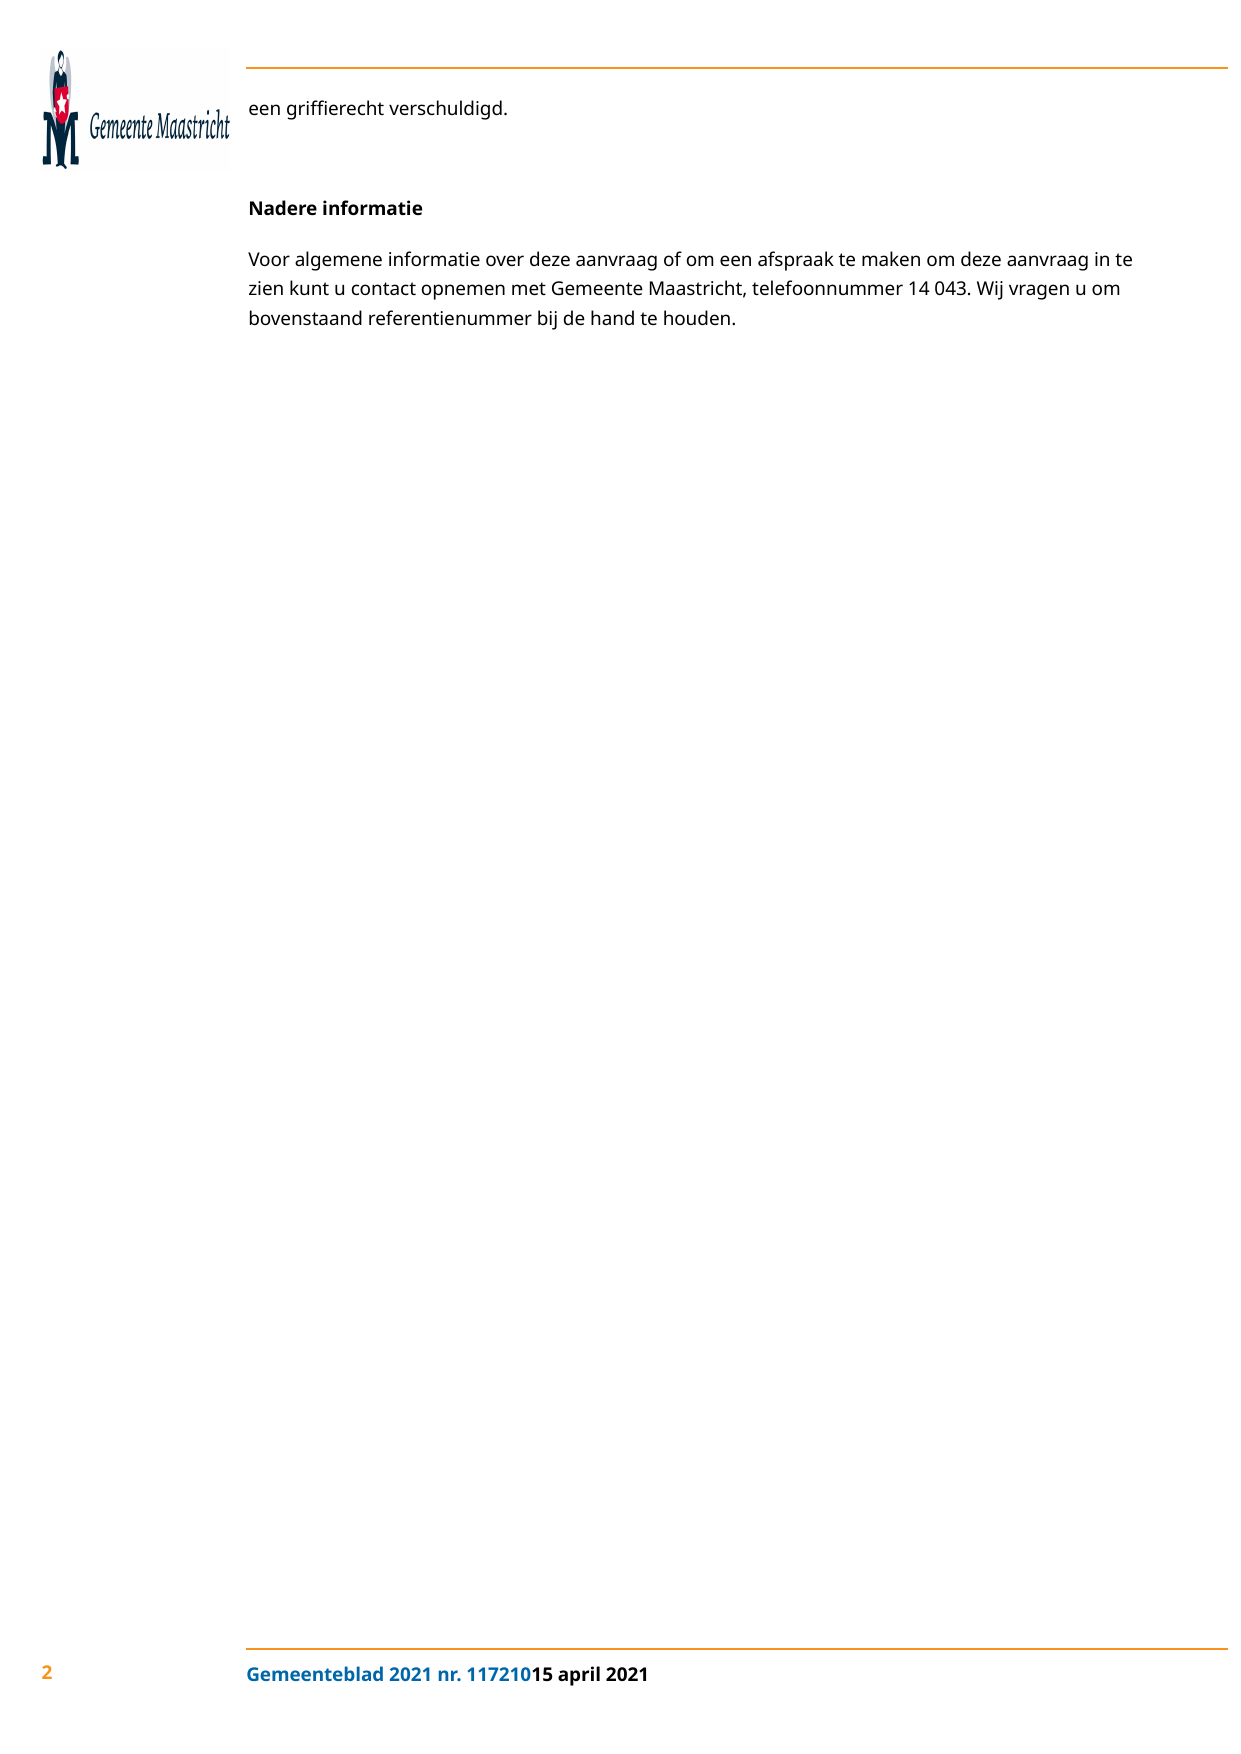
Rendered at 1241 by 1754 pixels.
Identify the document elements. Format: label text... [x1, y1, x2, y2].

text Voor algemene informatie over deze aanvraag of om een afspraak te maken om deze aanvraag in te zien kunt u contact opnemen met Gemeente Maastricht, telefoonnummer 14 043. Wij vragen u om bovenstaand referentienummer bij de hand te houden. [248, 246, 1152, 331]
picture [41, 47, 231, 172]
text Nadere informatie [248, 196, 1152, 221]
text een griffierecht verschuldigd. [248, 95, 1152, 121]
